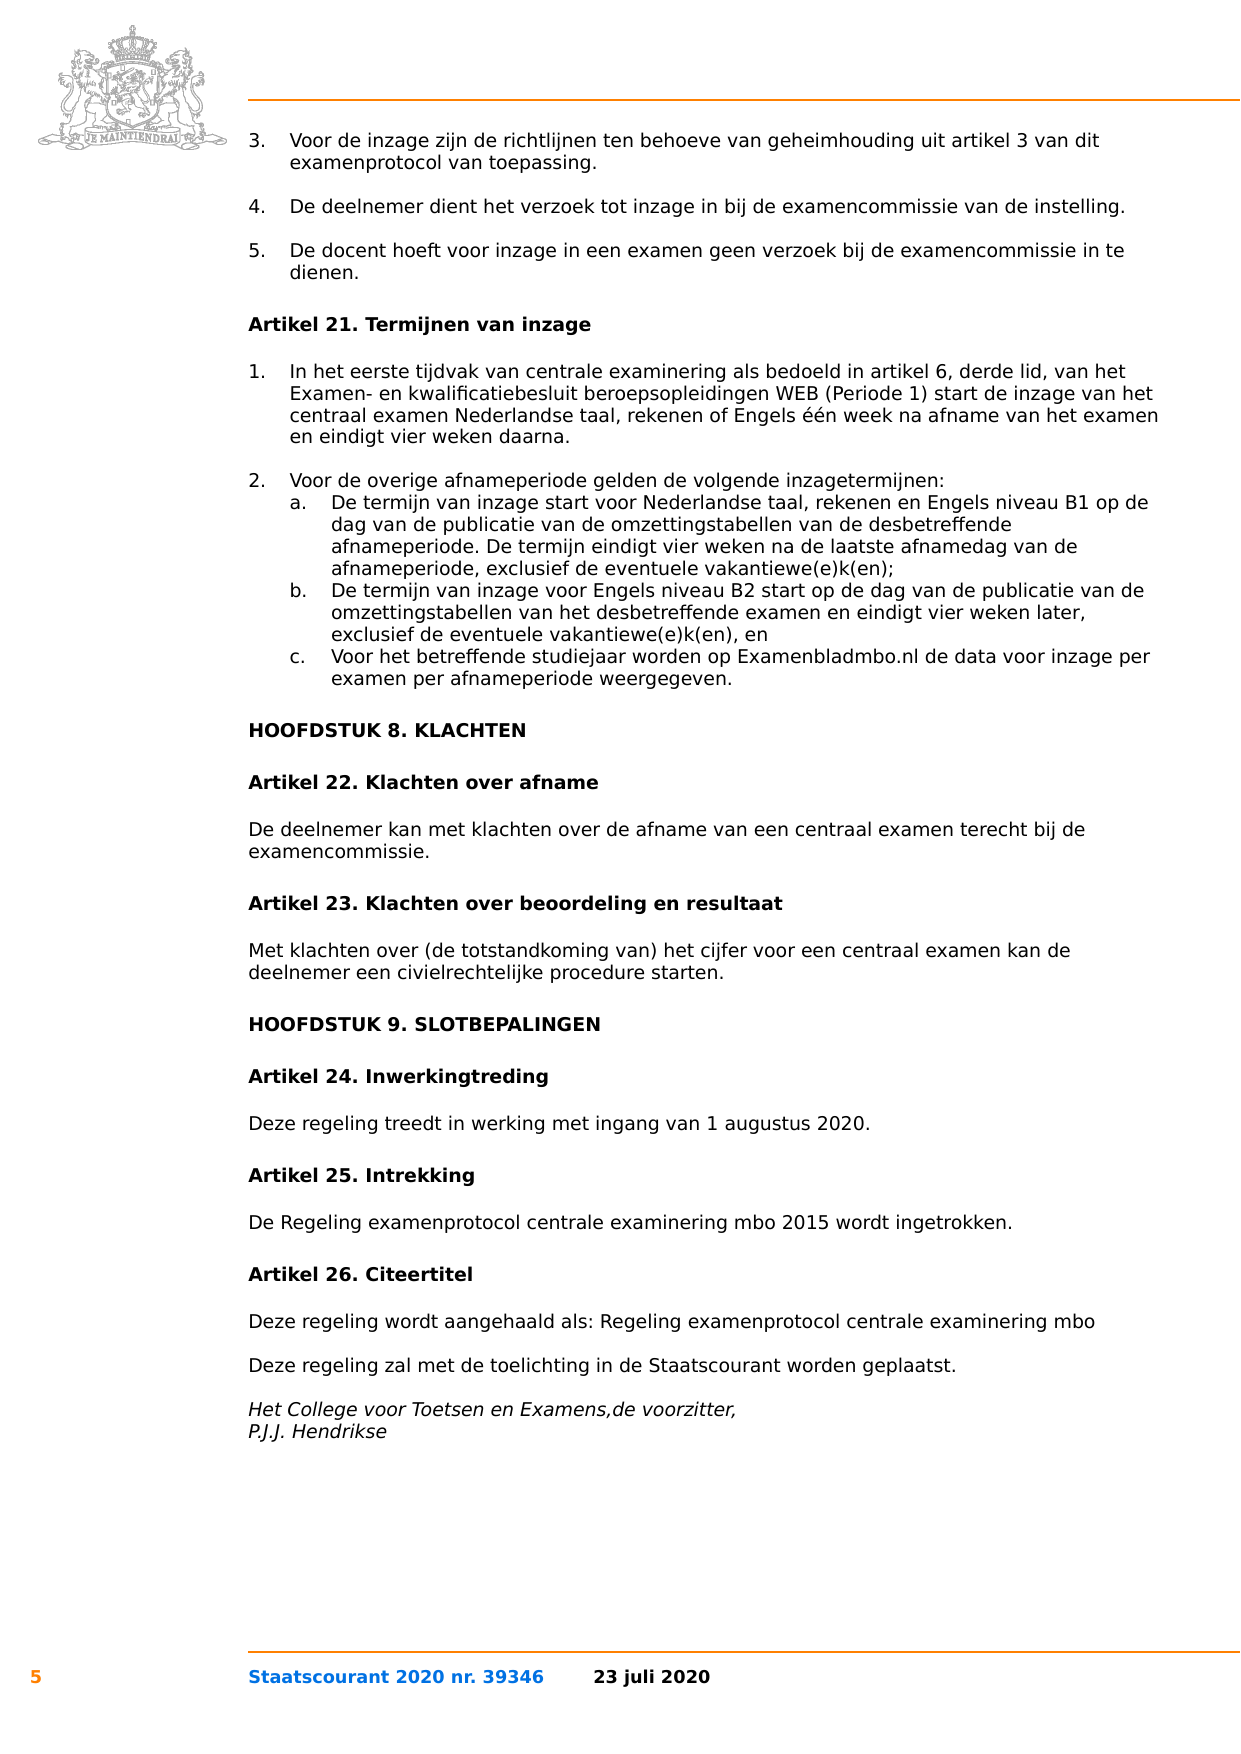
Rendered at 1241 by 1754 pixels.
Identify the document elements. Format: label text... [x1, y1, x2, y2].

subtitle Artikel 21. Termijnen van inzage [248, 313, 1163, 336]
text De Regeling examenprotocol centrale examinering mbo 2015 wordt ingetrokken. [248, 1212, 1163, 1234]
text De deelnemer kan met klachten over de afname van een centraal examen terecht bij de examencommissie. [248, 819, 1163, 863]
text b. De termijn van inzage voor Engels niveau B2 start op de dag van de publicatie van de omzettingstabellen van het desbetreffende examen en eindigt vier weken later, exclusief de eventuele vakantiewe(e)k(en), en [289, 580, 1163, 646]
text Het College voor Toetsen en Examens,de voorzitter, P.J.J. Hendrikse [248, 1398, 1163, 1442]
text 1. In het eerste tijdvak van centrale examinering als bedoeld in artikel 6, derde lid, van het Examen- en kwalificatiebesluit beroepsopleidingen WEB (Periode 1) start de inzage van het centraal examen Nederlandse taal, rekenen of Engels één week na afname van het examen en eindigt vier weken daarna. [248, 361, 1163, 448]
text Deze regeling treedt in werking met ingang van 1 augustus 2020. [248, 1113, 1163, 1135]
text Deze regeling wordt aangehaald als: Regeling examenprotocol centrale examinering mbo [248, 1311, 1163, 1333]
subtitle HOOFDSTUK 8. KLACHTEN [248, 720, 1163, 742]
text 4. De deelnemer dient het verzoek tot inzage in bij de examencommissie van de instelling. [248, 196, 1163, 218]
subtitle HOOFDSTUK 9. SLOTBEPALINGEN [248, 1014, 1163, 1036]
text a. De termijn van inzage start voor Nederlandse taal, rekenen en Engels niveau B1 op de dag van de publicatie van de omzettingstabellen van de desbetreffende afnameperiode. De termijn eindigt vier weken na de laatste afnamedag van de afnameperiode, exclusief de eventuele vakantiewe(e)k(en); [289, 492, 1163, 580]
subtitle Artikel 25. Intrekking [248, 1165, 1163, 1187]
text c. Voor het betreffende studiejaar worden op Examenbladmbo.nl de data voor inzage per examen per afnameperiode weergegeven. [289, 646, 1163, 690]
text 5. De docent hoeft voor inzage in een examen geen verzoek bij de examencommissie in te dienen. [248, 239, 1163, 283]
subtitle Artikel 22. Klachten over afname [248, 772, 1163, 794]
text 3. Voor de inzage zijn de richtlijnen ten behoeve van geheimhouding uit artikel 3 van dit examenprotocol van toepassing. [248, 130, 1163, 174]
subtitle Artikel 23. Klachten over beoordeling en resultaat [248, 893, 1163, 915]
text Deze regeling zal met de toelichting in de Staatscourant worden geplaatst. [248, 1355, 1163, 1377]
subtitle Artikel 24. Inwerkingtreding [248, 1066, 1163, 1088]
subtitle Artikel 26. Citeertitel [248, 1264, 1163, 1286]
text Met klachten over (de totstandkoming van) het cijfer voor een centraal examen kan de deelnemer een civielrechtelijke procedure starten. [248, 940, 1163, 984]
text 2. Voor de overige afnameperiode gelden de volgende inzagetermijnen: [248, 470, 1163, 492]
picture [38, 25, 227, 150]
